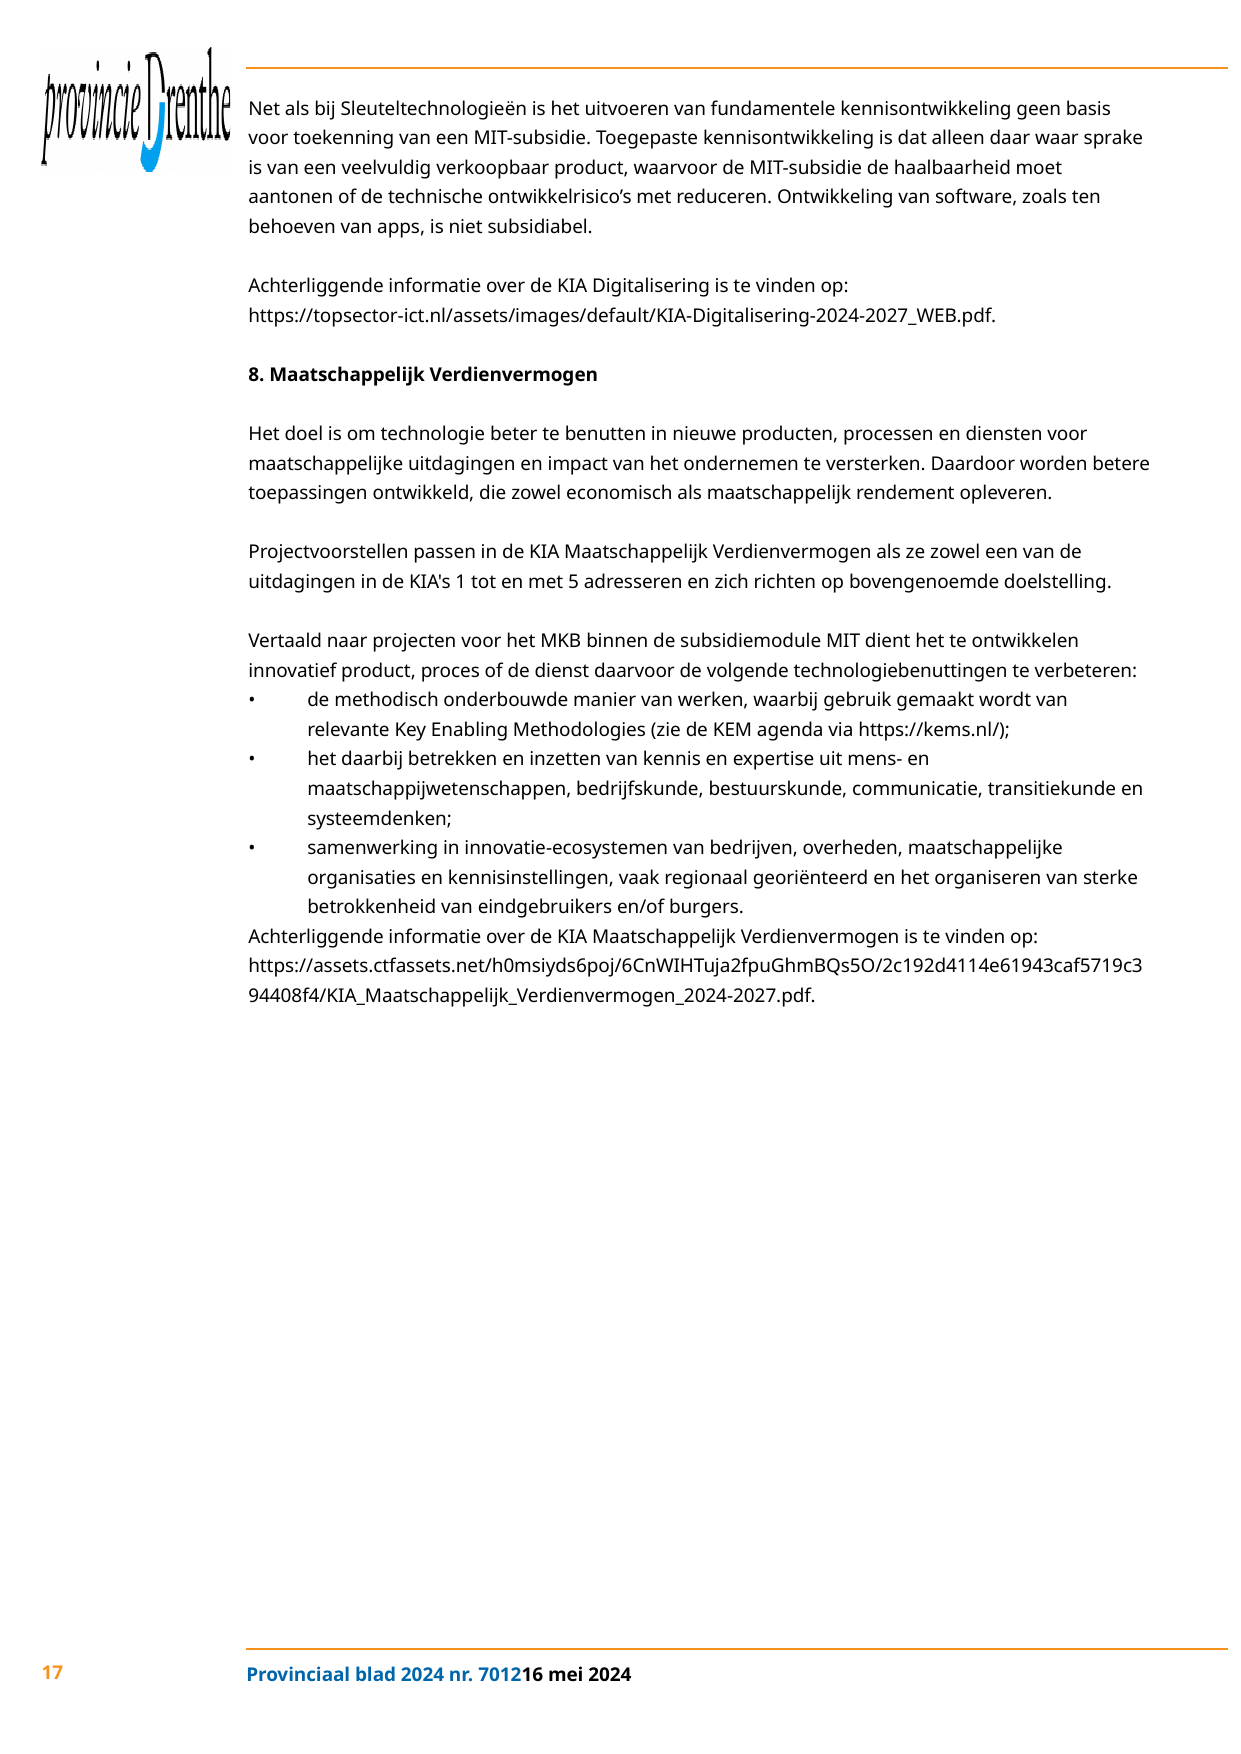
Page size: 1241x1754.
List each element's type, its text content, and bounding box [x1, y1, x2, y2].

text Vertaald naar projecten voor het MKB binnen de subsidiemodule MIT dient het te ontwikkelen innovatief product, proces of de dienst daarvoor de volgende technologiebenuttingen te verbeteren: [248, 627, 1152, 683]
text 8. Maatschappelijk Verdienvermogen [248, 361, 1152, 387]
text Net als bij Sleuteltechnologieën is het uitvoeren van fundamentele kennisontwikkeling geen basis voor toekenning van een MIT-subsidie. Toegepaste kennisontwikkeling is dat alleen daar waar sprake is van een veelvuldig verkoopbaar product, waarvoor de MIT-subsidie de haalbaarheid moet aantonen of de technische ontwikkelrisico’s met reduceren. Ontwikkeling van software, zoals ten behoeven van apps, is niet subsidiabel. [248, 95, 1152, 239]
list samenwerking in innovatie-ecosystemen van bedrijven, overheden, maatschappelijke organisaties en kennisinstellingen, vaak regionaal georiënteerd en het organiseren van sterke betrokkenheid van eindgebruikers en/of burgers. [248, 834, 1152, 919]
picture [41, 47, 231, 172]
text Achterliggende informatie over de KIA Maatschappelijk Verdienvermogen is te vinden op: https://assets.ctfassets.net/h0msiyds6poj/6CnWIHTuja2fpuGhmBQs5O/2c192d4114e61943caf5719c394408f4/KIA_Maatschappelijk_Verdienvermogen_2024-2027.pdf. [248, 923, 1152, 1008]
text Achterliggende informatie over de KIA Digitalisering is te vinden op: https://topsector-ict.nl/assets/images/default/KIA-Digitalisering-2024-2027_WEB.pdf. [248, 272, 1152, 328]
list het daarbij betrekken en inzetten van kennis en expertise uit mens- en maatschappijwetenschappen, bedrijfskunde, bestuurskunde, communicatie, transitiekunde en systeemdenken; [248, 746, 1152, 831]
text Het doel is om technologie beter te benutten in nieuwe producten, processen en diensten voor maatschappelijke uitdagingen en impact van het ondernemen te versterken. Daardoor worden betere toepassingen ontwikkeld, die zowel economisch als maatschappelijk rendement opleveren. [248, 420, 1152, 505]
text Projectvoorstellen passen in de KIA Maatschappelijk Verdienvermogen als ze zowel een van de uitdagingen in de KIA's 1 tot en met 5 adresseren en zich richten op bovengenoemde doelstelling. [248, 538, 1152, 594]
list de methodisch onderbouwde manier van werken, waarbij gebruik gemaakt wordt van relevante Key Enabling Methodologies (zie de KEM agenda via https://kems.nl/); [248, 686, 1152, 742]
